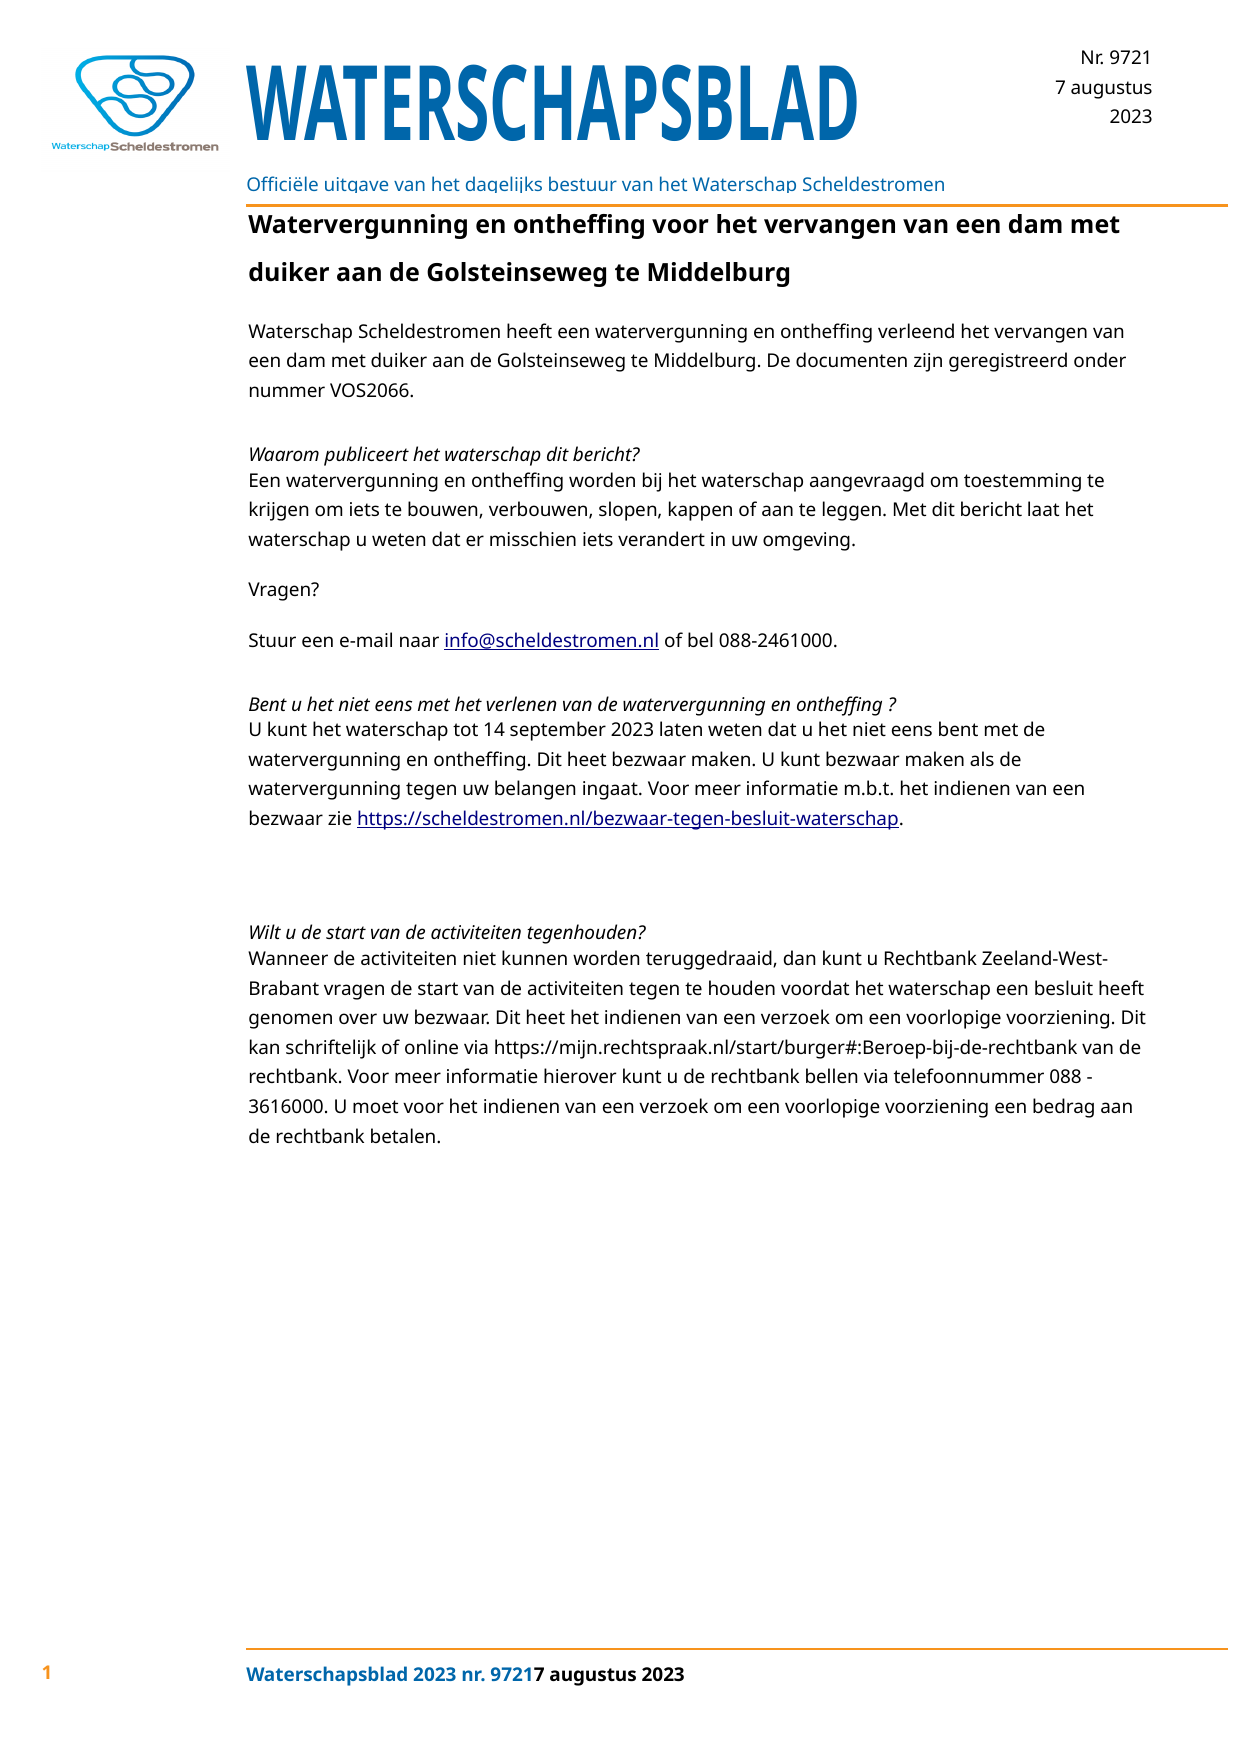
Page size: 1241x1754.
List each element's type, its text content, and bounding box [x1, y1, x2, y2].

picture [41, 47, 231, 172]
text Watervergunning en ontheffing voor het vervangen van een dam met duiker aan de Golsteinseweg te Middelburg [248, 207, 1152, 288]
text Bent u het niet eens met het verlenen van de watervergunning en ontheffing ? [248, 691, 1152, 716]
text Stuur een e-mail naar info@scheldestromen.nl of bel 088-2461000. [248, 627, 1152, 652]
text Vragen? [248, 576, 1152, 602]
text Wanneer de activiteiten niet kunnen worden teruggedraaid, dan kunt u Rechtbank Zeeland-West-Brabant vragen de start van de activiteiten tegen te houden voordat het waterschap een besluit heeft genomen over uw bezwaar. Dit heet het indienen van een verzoek om een voorlopige voorziening. Dit kan schriftelijk of online via https://mijn.rechtspraak.nl/start/burger#:Beroep-bij-de-rechtbank van de rechtbank. Voor meer informatie hierover kunt u de rechtbank bellen via telefoonnummer 088 - 3616000. U moet voor het indienen van een verzoek om een voorlopige voorziening een bedrag aan de rechtbank betalen. [248, 945, 1152, 1148]
text Wilt u de start van de activiteiten tegenhouden? [248, 919, 1152, 945]
text Waterschap Scheldestromen heeft een watervergunning en ontheffing verleend het vervangen van een dam met duiker aan de Golsteinseweg te Middelburg. De documenten zijn geregistreerd onder nummer VOS2066. [248, 318, 1152, 403]
text Waarom publiceert het waterschap dit bericht? [248, 441, 1152, 467]
text U kunt het waterschap tot 14 september 2023 laten weten dat u het niet eens bent met de watervergunning en ontheffing. Dit heet bezwaar maken. U kunt bezwaar maken als de watervergunning tegen uw belangen ingaat. Voor meer informatie m.b.t. het indienen van een bezwaar zie https://scheldestromen.nl/bezwaar-tegen-besluit-waterschap. [248, 716, 1152, 831]
text Een watervergunning en ontheffing worden bij het waterschap aangevraagd om toestemming te krijgen om iets te bouwen, verbouwen, slopen, kappen of aan te leggen. Met dit bericht laat het waterschap u weten dat er misschien iets verandert in uw omgeving. [248, 467, 1152, 552]
